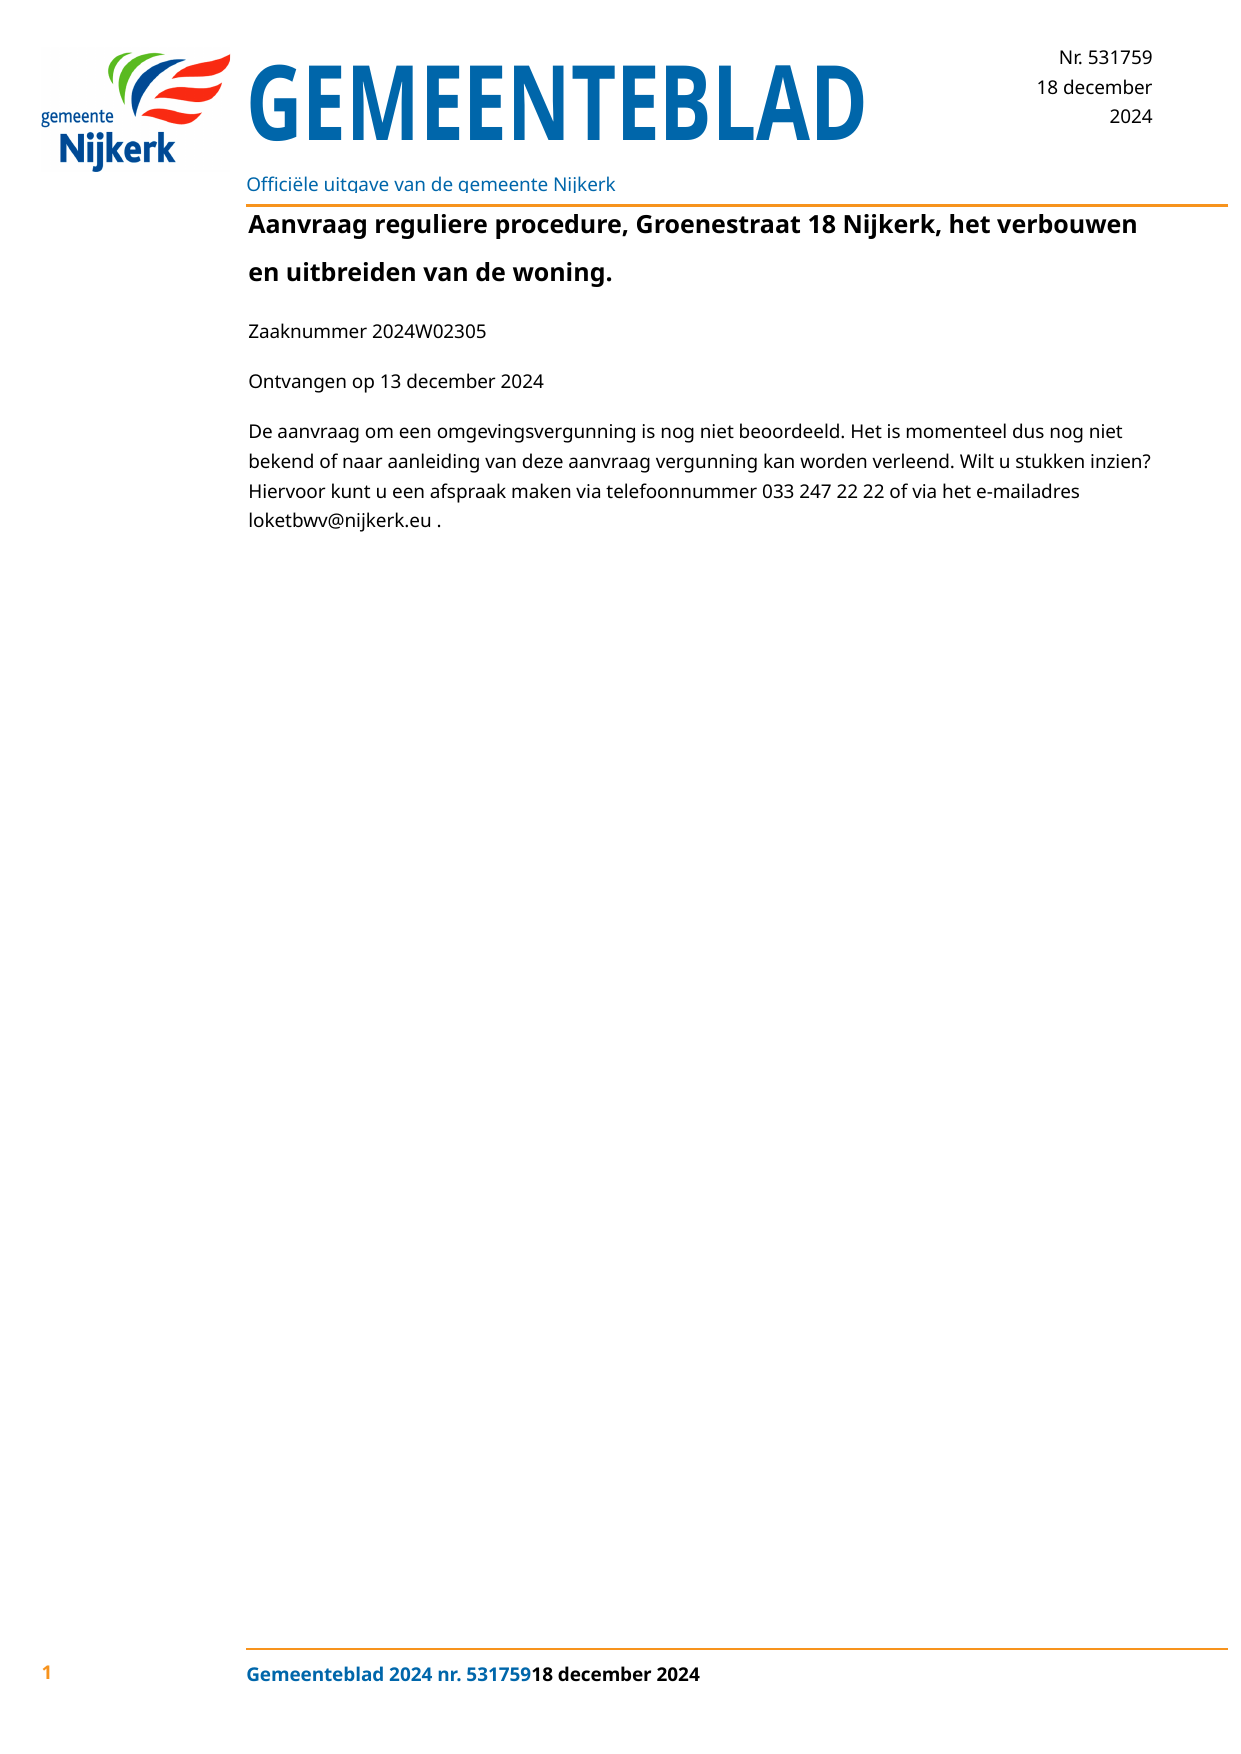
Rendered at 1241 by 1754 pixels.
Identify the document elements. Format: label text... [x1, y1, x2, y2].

text Aanvraag reguliere procedure, Groenestraat 18 Nijkerk, het verbouwen en uitbreiden van de woning. [248, 207, 1152, 288]
picture [41, 47, 231, 172]
text Zaaknummer 2024W02305 [248, 318, 1152, 344]
text De aanvraag om een omgevingsvergunning is nog niet beoordeeld. Het is momenteel dus nog niet bekend of naar aanleiding van deze aanvraag vergunning kan worden verleend. Wilt u stukken inzien? Hiervoor kunt u een afspraak maken via telefoonnummer 033 247 22 22 of via het e-mailadres loketbwv@nijkerk.eu . [248, 419, 1152, 533]
text Ontvangen op 13 december 2024 [248, 368, 1152, 394]
